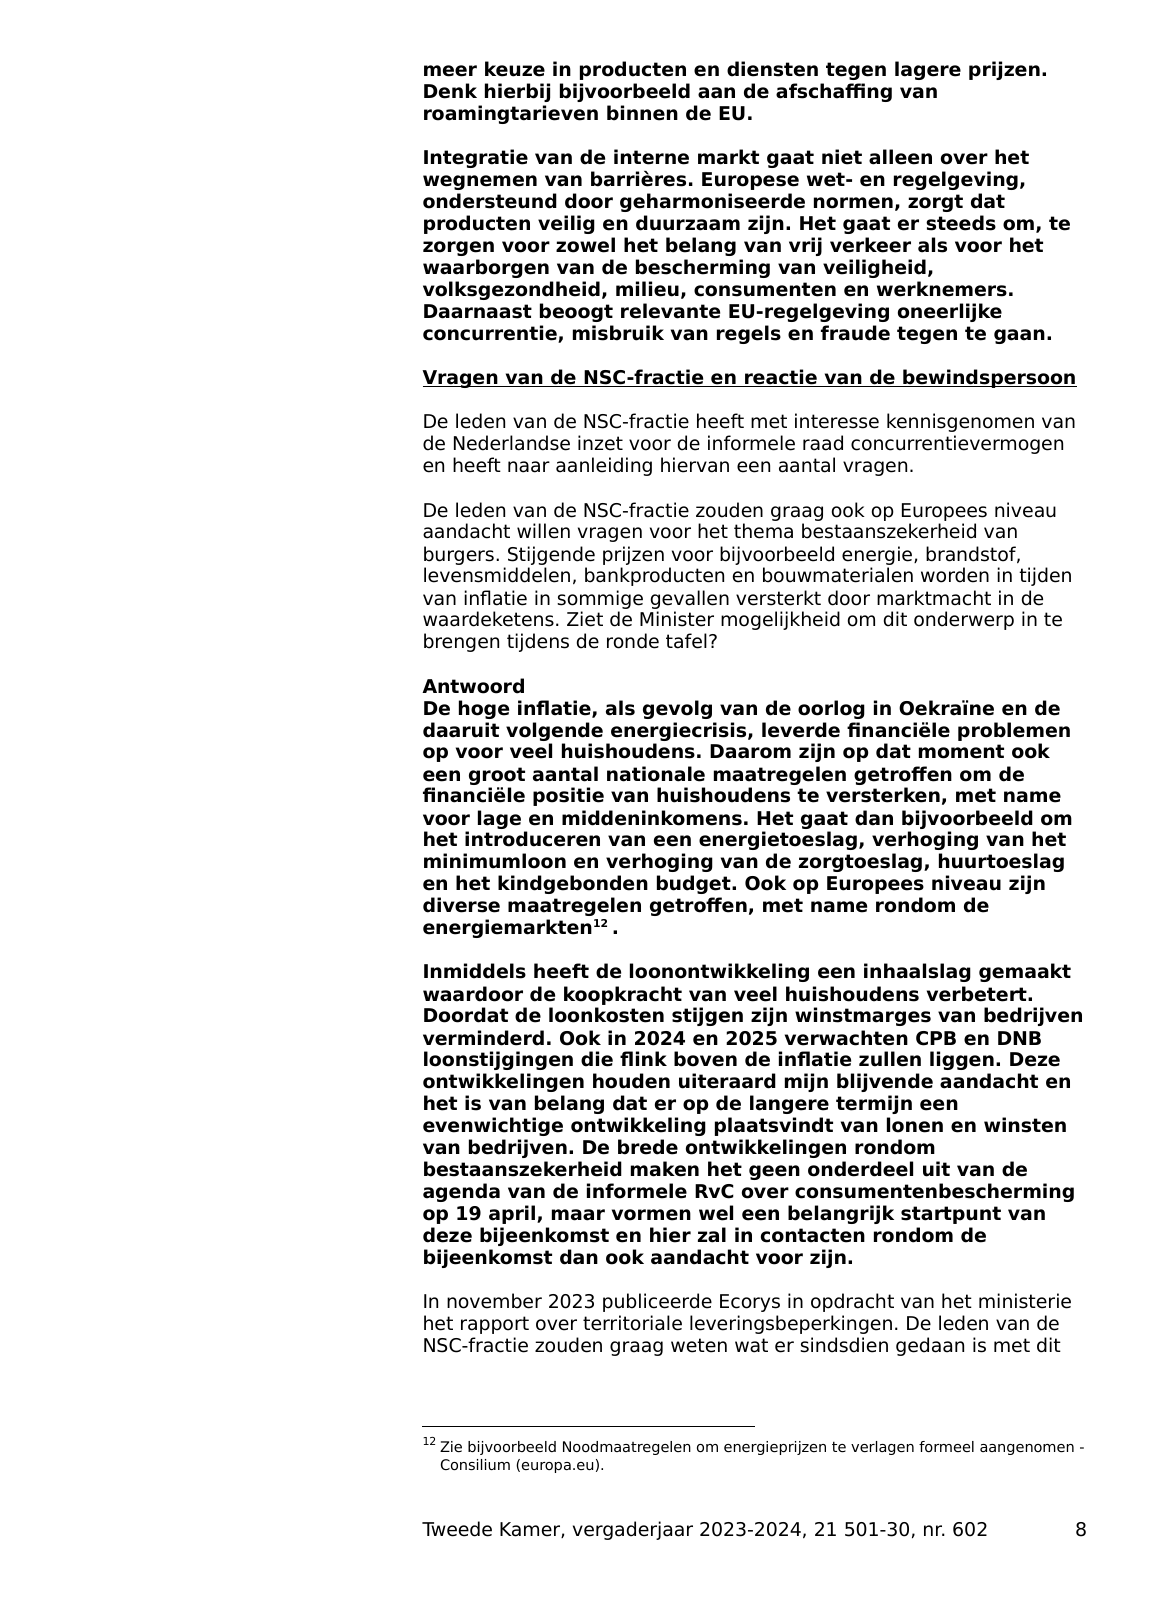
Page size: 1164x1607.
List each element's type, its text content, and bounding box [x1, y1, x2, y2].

text Integratie van de interne markt gaat niet alleen over het wegnemen van barrières. Europese wet- en regelgeving, ondersteund door geharmoniseerde normen, zorgt dat producten veilig en duurzaam zijn. Het gaat er steeds om, te zorgen voor zowel het belang van vrij verkeer als voor het waarborgen van de bescherming van veiligheid, volksgezondheid, milieu, consumenten en werknemers. Daarnaast beoogt relevante EU-regelgeving oneerlijke concurrentie, misbruik van regels en fraude tegen te gaan. [422, 147, 1087, 345]
text Inmiddels heeft de loonontwikkeling een inhaalslag gemaakt waardoor de koopkracht van veel huishoudens verbetert. Doordat de loonkosten stijgen zijn winstmarges van bedrijven verminderd. Ook in 2024 en 2025 verwachten CPB en DNB loonstijgingen die flink boven de inflatie zullen liggen. Deze ontwikkelingen houden uiteraard mijn blijvende aandacht en het is van belang dat er op de langere termijn een evenwichtige ontwikkeling plaatsvindt van lonen en winsten van bedrijven. De brede ontwikkelingen rondom bestaanszekerheid maken het geen onderdeel uit van de agenda van de informele RvC over consumentenbescherming op 19 april, maar vormen wel een belangrijk startpunt van deze bijeenkomst en hier zal in contacten rondom de bijeenkomst dan ook aandacht voor zijn. [422, 961, 1087, 1269]
text Antwoord [422, 676, 1087, 697]
text De hoge inflatie, als gevolg van de oorlog in Oekraïne en de daaruit volgende energiecrisis, leverde financiële problemen op voor veel huishoudens. Daarom zijn op dat moment ook een groot aantal nationale maatregelen getroffen om de financiële positie van huishoudens te versterken, met name voor lage en middeninkomens. Het gaat dan bijvoorbeeld om het introduceren van een energietoeslag, verhoging van het minimumloon en verhoging van de zorgtoeslag, huurtoeslag en het kindgebonden budget. Ook op Europees niveau zijn diverse maatregelen getroffen, met name rondom de energiemarkten. [422, 697, 1087, 939]
text De leden van de NSC-fractie zouden graag ook op Europees niveau aandacht willen vragen voor het thema bestaanszekerheid van burgers. Stijgende prijzen voor bijvoorbeeld energie, brandstof, levensmiddelen, bankproducten en bouwmaterialen worden in tijden van inflatie in sommige gevallen versterkt door marktmacht in de waardeketens. Ziet de Minister mogelijkheid om dit onderwerp in te brengen tijdens de ronde tafel? [422, 499, 1087, 653]
text Zie bijvoorbeeld Noodmaatregelen om energieprijzen te verlagen formeel aangenomen - Consilium (europa.eu). [422, 1435, 1087, 1474]
text meer keuze in producten en diensten tegen lagere prijzen. Denk hierbij bijvoorbeeld aan de afschaffing van roamingtarieven binnen de EU. [422, 59, 1087, 125]
text De leden van de NSC-fractie heeft met interesse kennisgenomen van de Nederlandse inzet voor de informele raad concurrentievermogen en heeft naar aanleiding hiervan een aantal vragen. [422, 411, 1087, 477]
subtitle Vragen van de NSC-fractie en reactie van de bewindspersoon [422, 367, 1087, 389]
text In november 2023 publiceerde Ecorys in opdracht van het ministerie het rapport over territoriale leveringsbeperkingen. De leden van de NSC-fractie zouden graag weten wat er sindsdien gedaan is met dit [422, 1291, 1087, 1357]
